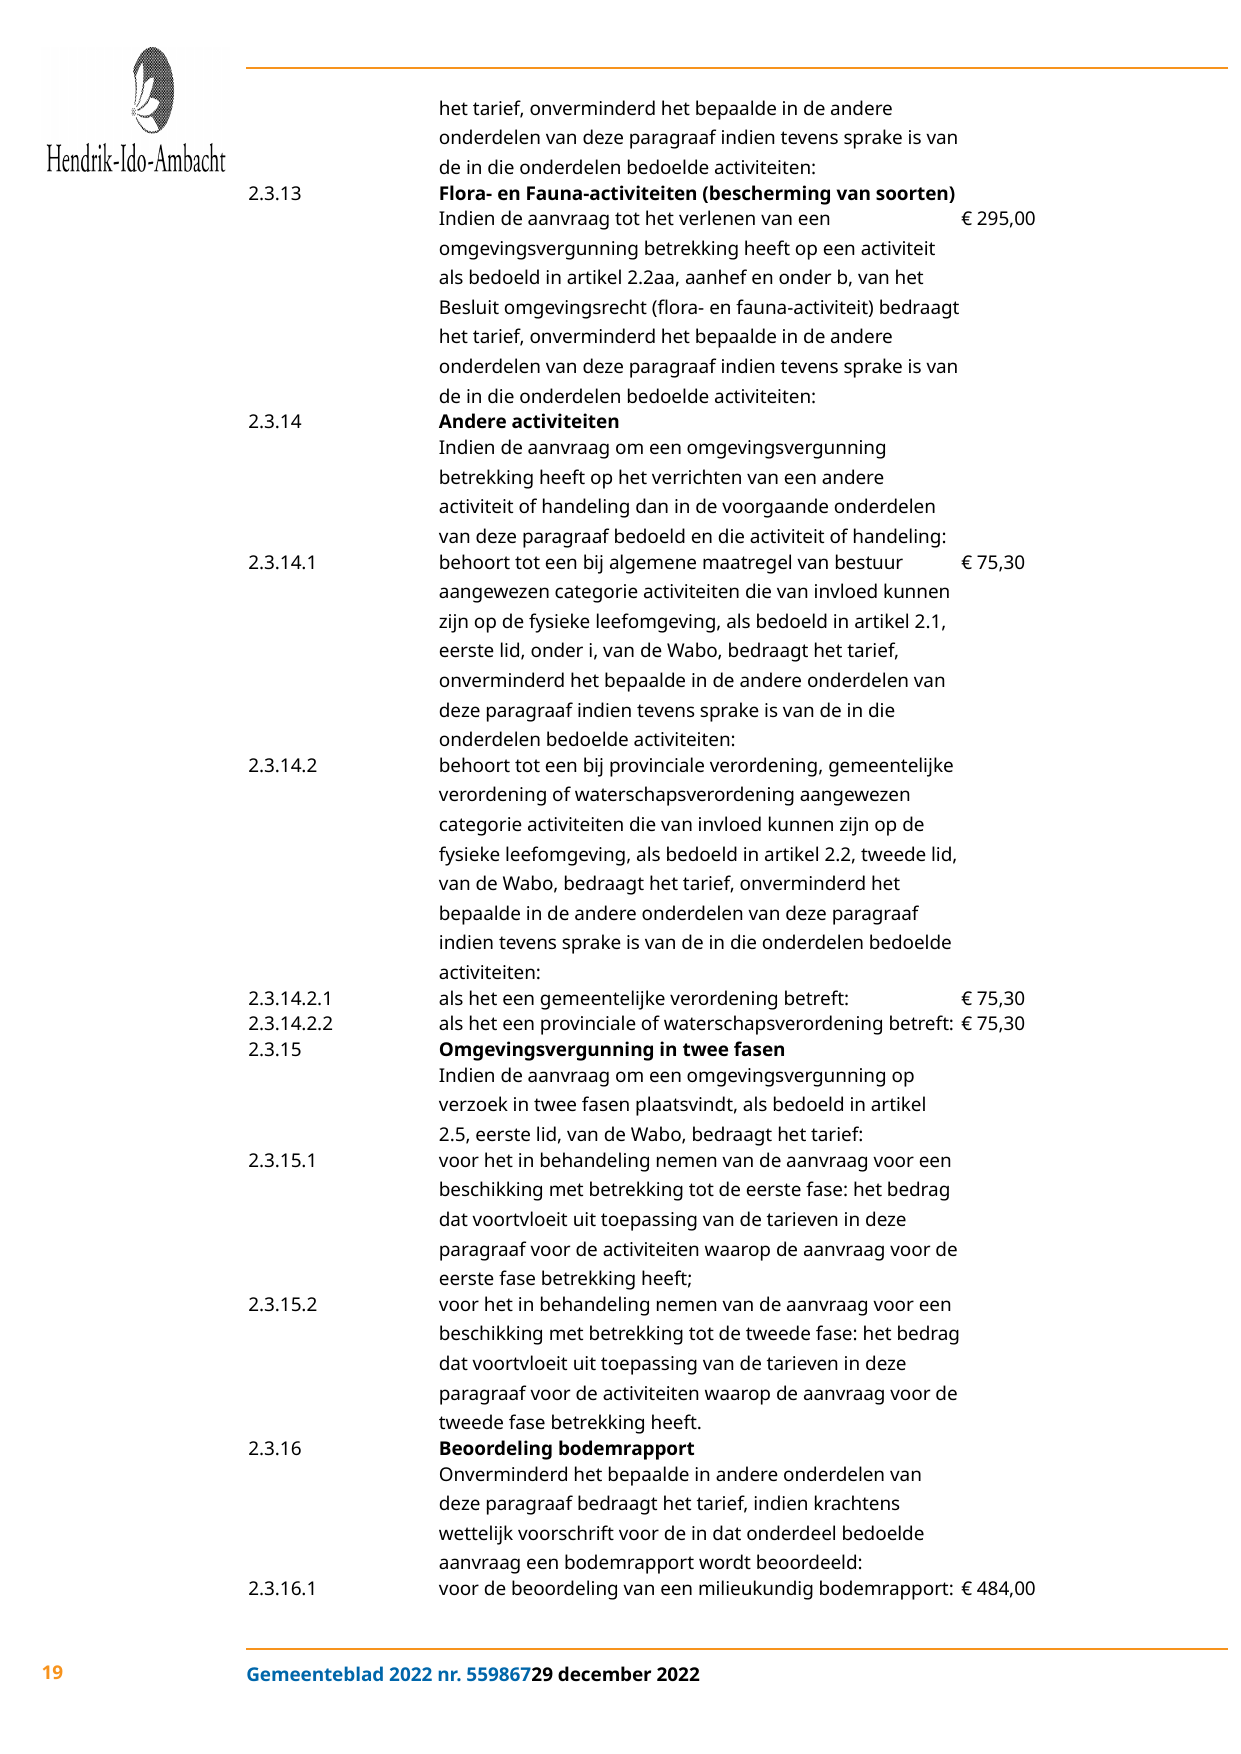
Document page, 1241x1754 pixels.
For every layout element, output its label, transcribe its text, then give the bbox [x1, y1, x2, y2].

table_cell Indien de aanvraag om een omgevingsvergunning op verzoek in twee fasen plaatsvindt, als bedoeld in artikel 2.5, eerste lid, van de Wabo, bedraagt het tarief: [439, 1062, 961, 1147]
table_cell 2.3.15.1 [248, 1147, 439, 1291]
table_cell [248, 95, 439, 180]
table_cell 2.3.15.2 [248, 1291, 439, 1435]
table_cell 2.3.14.2.1 [248, 985, 439, 1011]
table_cell Onverminderd het bepaalde in andere onderdelen van deze paragraaf bedraagt het tarief, indien krachtens wettelijk voorschrift voor de in dat onderdeel bedoelde aanvraag een bodemrapport wordt beoordeeld: [439, 1461, 961, 1575]
table_cell 2.3.13 [248, 180, 439, 205]
table_cell Indien de aanvraag tot het verlenen van een omgevingsvergunning betrekking heeft op een activiteit als bedoeld in artikel 2.2aa, aanhef en onder b, van het Besluit omgevingsrecht (flora- en fauna-activiteit) bedraagt het tarief, onverminderd het bepaalde in de andere onderdelen van deze paragraaf indien tevens sprake is van de in die onderdelen bedoelde activiteiten: [439, 205, 961, 409]
table_cell [961, 434, 1152, 549]
table_cell Flora- en Fauna-activiteiten (bescherming van soorten) [439, 180, 961, 205]
table_cell 2.3.15 [248, 1036, 439, 1062]
table_cell [961, 180, 1152, 205]
table_cell voor het in behandeling nemen van de aanvraag voor een beschikking met betrekking tot de tweede fase: het bedrag dat voortvloeit uit toepassing van de tarieven in deze paragraaf voor de activiteiten waarop de aanvraag voor de tweede fase betrekking heeft. [439, 1291, 961, 1435]
table_cell [961, 1036, 1152, 1062]
table_cell Omgevingsvergunning in twee fasen [439, 1036, 961, 1062]
table_cell [961, 409, 1152, 434]
table_cell [961, 752, 1152, 985]
table_cell € 75,30 [961, 549, 1152, 752]
table_cell € 295,00 [961, 205, 1152, 409]
table_cell 2.3.16 [248, 1435, 439, 1461]
table_cell [961, 1291, 1152, 1435]
table_cell [248, 434, 439, 549]
table_cell voor het in behandeling nemen van de aanvraag voor een beschikking met betrekking tot de eerste fase: het bedrag dat voortvloeit uit toepassing van de tarieven in deze paragraaf voor de activiteiten waarop de aanvraag voor de eerste fase betrekking heeft; [439, 1147, 961, 1291]
table_cell € 75,30 [961, 985, 1152, 1011]
table_cell [961, 95, 1152, 180]
table_cell € 484,00 [961, 1575, 1152, 1601]
table_cell [248, 205, 439, 409]
table_cell [961, 1147, 1152, 1291]
table_cell 2.3.14 [248, 409, 439, 434]
table_cell 2.3.16.1 [248, 1575, 439, 1601]
table_cell Beoordeling bodemrapport [439, 1435, 961, 1461]
table_cell [248, 1461, 439, 1575]
table_cell [961, 1461, 1152, 1575]
table_cell € 75,30 [961, 1011, 1152, 1036]
table_cell [961, 1062, 1152, 1147]
table_cell Indien de aanvraag om een omgevingsvergunning betrekking heeft op het verrichten van een andere activiteit of handeling dan in de voorgaande onderdelen van deze paragraaf bedoeld en die activiteit of handeling: [439, 434, 961, 549]
table_cell het tarief, onverminderd het bepaalde in de andere onderdelen van deze paragraaf indien tevens sprake is van de in die onderdelen bedoelde activiteiten: [439, 95, 961, 180]
table_cell behoort tot een bij provinciale verordening, gemeentelijke verordening of waterschapsverordening aangewezen categorie activiteiten die van invloed kunnen zijn op de fysieke leefomgeving, als bedoeld in artikel 2.2, tweede lid, van de Wabo, bedraagt het tarief, onverminderd het bepaalde in de andere onderdelen van deze paragraaf indien tevens sprake is van de in die onderdelen bedoelde activiteiten: [439, 752, 961, 985]
table_cell Andere activiteiten [439, 409, 961, 434]
table_cell voor de beoordeling van een milieukundig bodemrapport: [439, 1575, 961, 1601]
table_cell 2.3.14.2 [248, 752, 439, 985]
table_cell als het een provinciale of waterschapsverordening betreft: [439, 1011, 961, 1036]
table_cell behoort tot een bij algemene maatregel van bestuur aangewezen categorie activiteiten die van invloed kunnen zijn op de fysieke leefomgeving, als bedoeld in artikel 2.1, eerste lid, onder i, van de Wabo, bedraagt het tarief, onverminderd het bepaalde in de andere onderdelen van deze paragraaf indien tevens sprake is van de in die onderdelen bedoelde activiteiten: [439, 549, 961, 752]
table_cell als het een gemeentelijke verordening betreft: [439, 985, 961, 1011]
table_cell [248, 1062, 439, 1147]
table_cell [961, 1435, 1152, 1461]
table_cell 2.3.14.2.2 [248, 1011, 439, 1036]
table_cell 2.3.14.1 [248, 549, 439, 752]
picture [41, 47, 231, 172]
